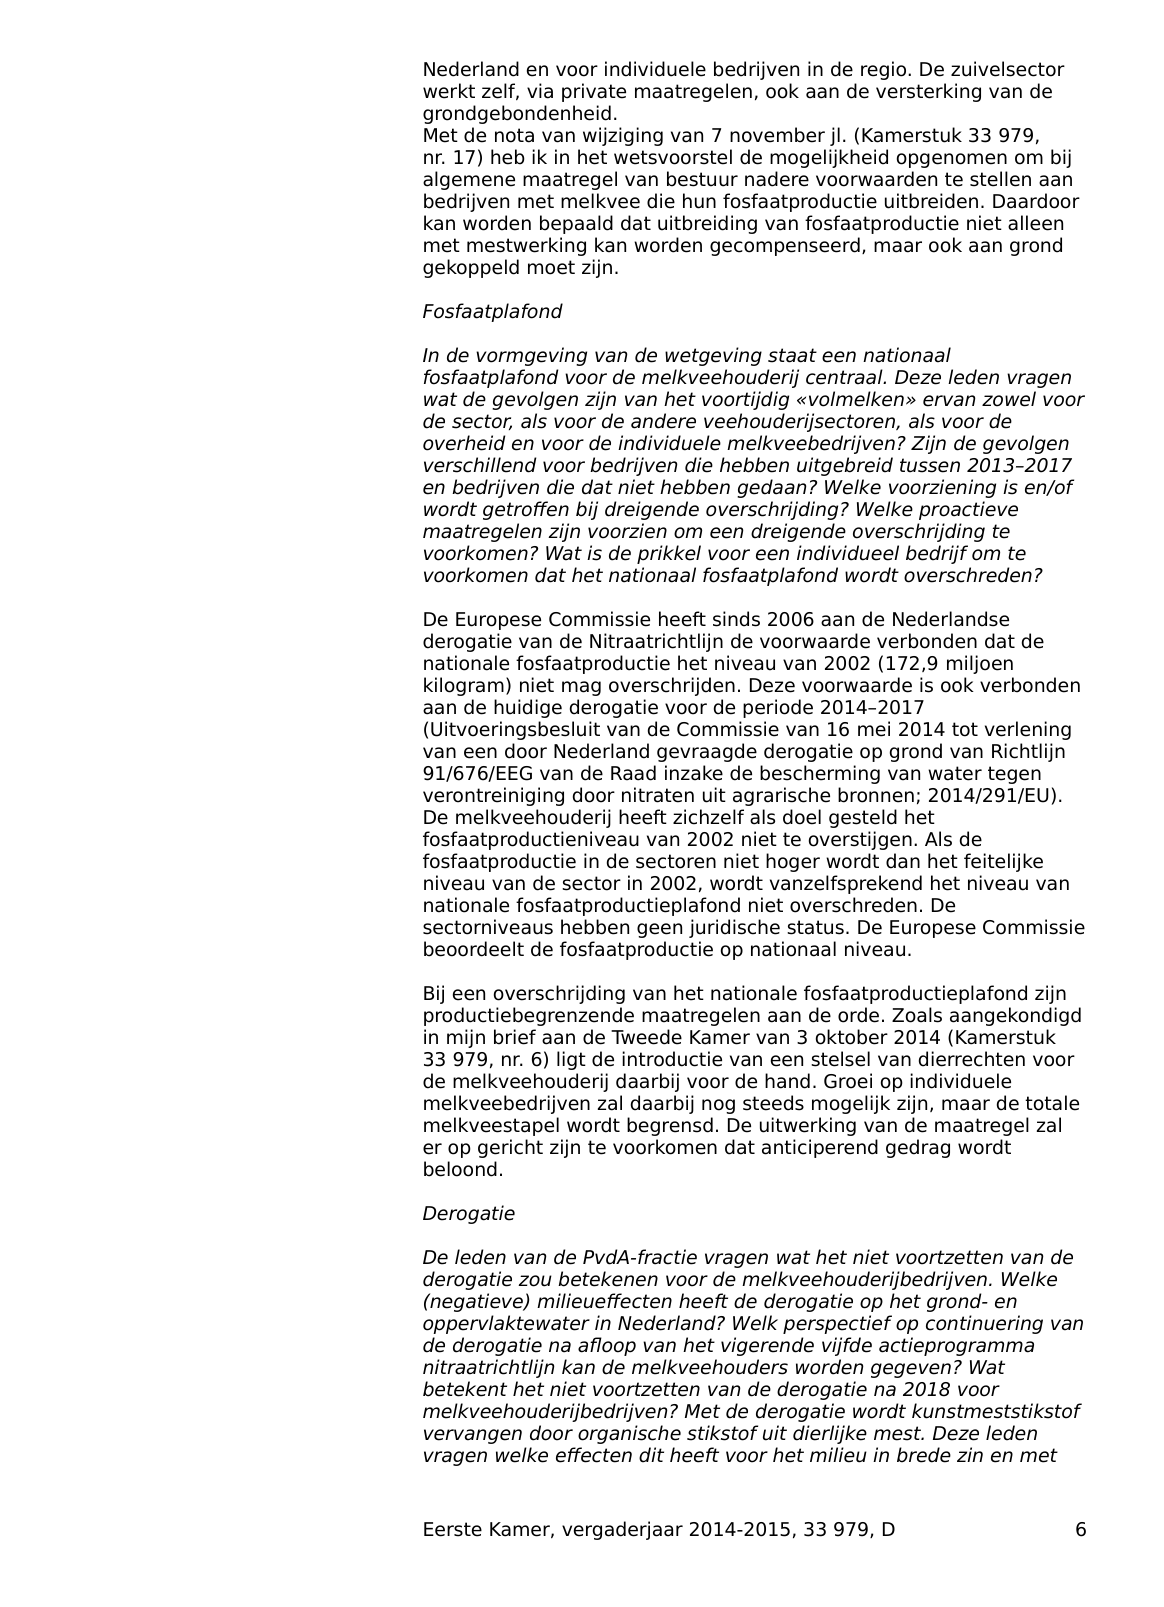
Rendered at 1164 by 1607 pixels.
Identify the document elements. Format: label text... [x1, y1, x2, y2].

text De Europese Commissie heeft sinds 2006 aan de Nederlandse derogatie van de Nitraatrichtlijn de voorwaarde verbonden dat de nationale fosfaatproductie het niveau van 2002 (172,9 miljoen kilogram) niet mag overschrijden. Deze voorwaarde is ook verbonden aan de huidige derogatie voor de periode 2014–2017 (Uitvoeringsbesluit van de Commissie van 16 mei 2014 tot verlening van een door Nederland gevraagde derogatie op grond van Richtlijn 91/676/EEG van de Raad inzake de bescherming van water tegen verontreiniging door nitraten uit agrarische bronnen; 2014/291/EU). [422, 609, 1087, 807]
text De leden van de PvdA-fractie vragen wat het niet voortzetten van de derogatie zou betekenen voor de melkveehouderijbedrijven. Welke (negatieve) milieueffecten heeft de derogatie op het grond- en oppervlaktewater in Nederland? Welk perspectief op continuering van de derogatie na afloop van het vigerende vijfde actieprogramma nitraatrichtlijn kan de melkveehouders worden gegeven? Wat betekent het niet voortzetten van de derogatie na 2018 voor melkveehouderijbedrijven? Met de derogatie wordt kunstmeststikstof vervangen door organische stikstof uit dierlijke mest. Deze leden vragen welke effecten dit heeft voor het milieu in brede zin en met [422, 1247, 1087, 1467]
subtitle Derogatie [422, 1203, 1087, 1225]
subtitle Fosfaatplafond [422, 301, 1087, 323]
text De melkveehouderij heeft zichzelf als doel gesteld het fosfaatproductieniveau van 2002 niet te overstijgen. Als de fosfaatproductie in de sectoren niet hoger wordt dan het feitelijke niveau van de sector in 2002, wordt vanzelfsprekend het niveau van nationale fosfaatproductieplafond niet overschreden. De sectorniveaus hebben geen juridische status. De Europese Commissie beoordeelt de fosfaatproductie op nationaal niveau. [422, 807, 1087, 961]
text Bij een overschrijding van het nationale fosfaatproductieplafond zijn productiebegrenzende maatregelen aan de orde. Zoals aangekondigd in mijn brief aan de Tweede Kamer van 3 oktober 2014 (Kamerstuk 33 979, nr. 6) ligt de introductie van een stelsel van dierrechten voor de melkveehouderij daarbij voor de hand. Groei op individuele melkveebedrijven zal daarbij nog steeds mogelijk zijn, maar de totale melkveestapel wordt begrensd. De uitwerking van de maatregel zal er op gericht zijn te voorkomen dat anticiperend gedrag wordt beloond. [422, 983, 1087, 1181]
text Met de nota van wijziging van 7 november jl. (Kamerstuk 33 979, nr. 17) heb ik in het wetsvoorstel de mogelijkheid opgenomen om bij algemene maatregel van bestuur nadere voorwaarden te stellen aan bedrijven met melkvee die hun fosfaatproductie uitbreiden. Daardoor kan worden bepaald dat uitbreiding van fosfaatproductie niet alleen met mestwerking kan worden gecompenseerd, maar ook aan grond gekoppeld moet zijn. [422, 125, 1087, 279]
text In de vormgeving van de wetgeving staat een nationaal fosfaatplafond voor de melkveehouderij centraal. Deze leden vragen wat de gevolgen zijn van het voortijdig «volmelken» ervan zowel voor de sector, als voor de andere veehouderijsectoren, als voor de overheid en voor de individuele melkveebedrijven? Zijn de gevolgen verschillend voor bedrijven die hebben uitgebreid tussen 2013–2017 en bedrijven die dat niet hebben gedaan? Welke voorziening is en/of wordt getroffen bij dreigende overschrijding? Welke proactieve maatregelen zijn voorzien om een dreigende overschrijding te voorkomen? Wat is de prikkel voor een individueel bedrijf om te voorkomen dat het nationaal fosfaatplafond wordt overschreden? [422, 345, 1087, 587]
text Nederland en voor individuele bedrijven in de regio. De zuivelsector werkt zelf, via private maatregelen, ook aan de versterking van de grondgebondenheid. [422, 59, 1087, 125]
